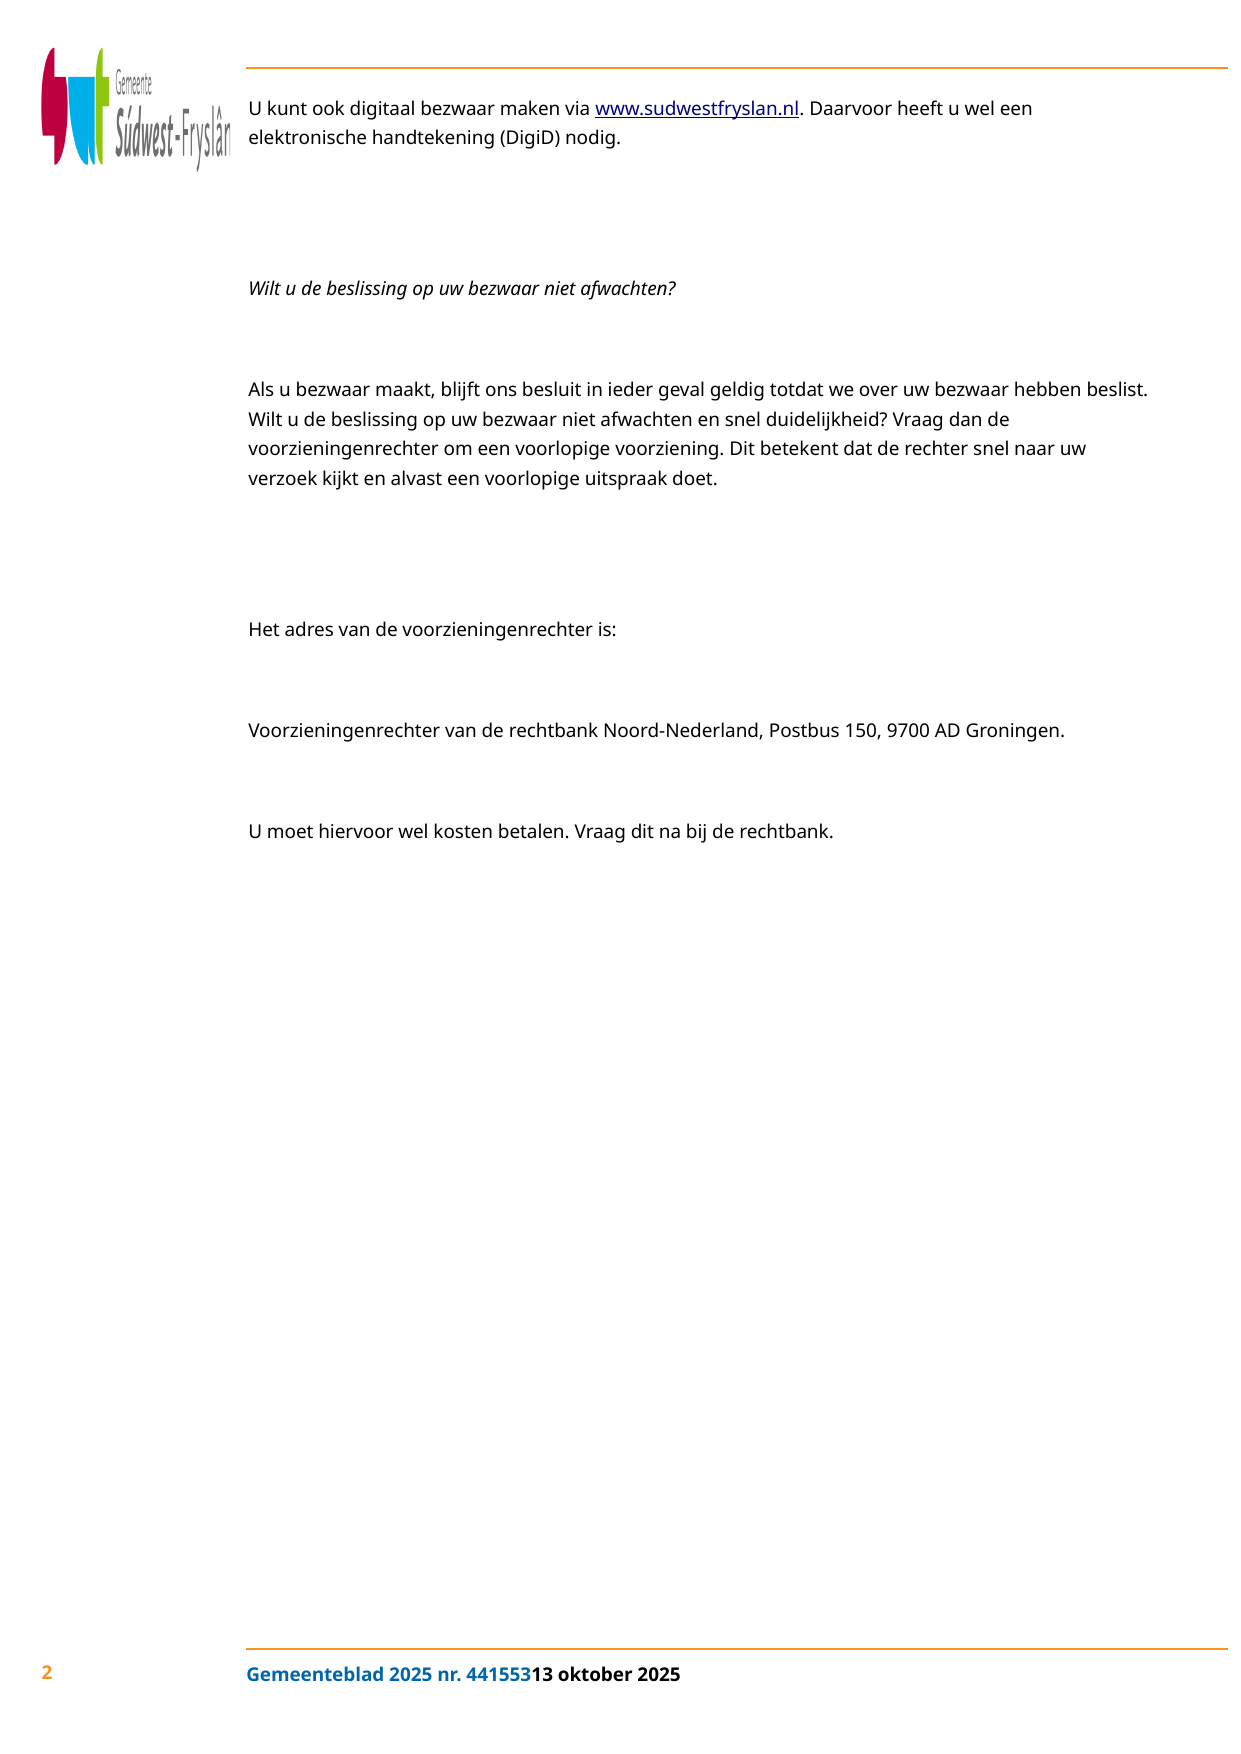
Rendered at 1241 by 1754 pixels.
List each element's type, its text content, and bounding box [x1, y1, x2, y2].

text Wilt u de beslissing op uw bezwaar niet afwachten? [248, 276, 1152, 301]
text U moet hiervoor wel kosten betalen. Vraag dit na bij de rechtbank. [248, 818, 1152, 844]
text Het adres van de voorzieningenrechter is: [248, 616, 1152, 642]
picture [41, 47, 231, 172]
text Voorzieningenrechter van de rechtbank Noord-Nederland, Postbus 150, 9700 AD Groningen. [248, 717, 1152, 743]
text Als u bezwaar maakt, blijft ons besluit in ieder geval geldig totdat we over uw bezwaar hebben beslist. Wilt u de beslissing op uw bezwaar niet afwachten en snel duidelijkheid? Vraag dan de voorzieningenrechter om een voorlopige voorziening. Dit betekent dat de rechter snel naar uw verzoek kijkt en alvast een voorlopige uitspraak doet. [248, 376, 1152, 491]
text U kunt ook digitaal bezwaar maken via www.sudwestfryslan.nl. Daarvoor heeft u wel een elektronische handtekening (DigiD) nodig. [248, 95, 1152, 150]
